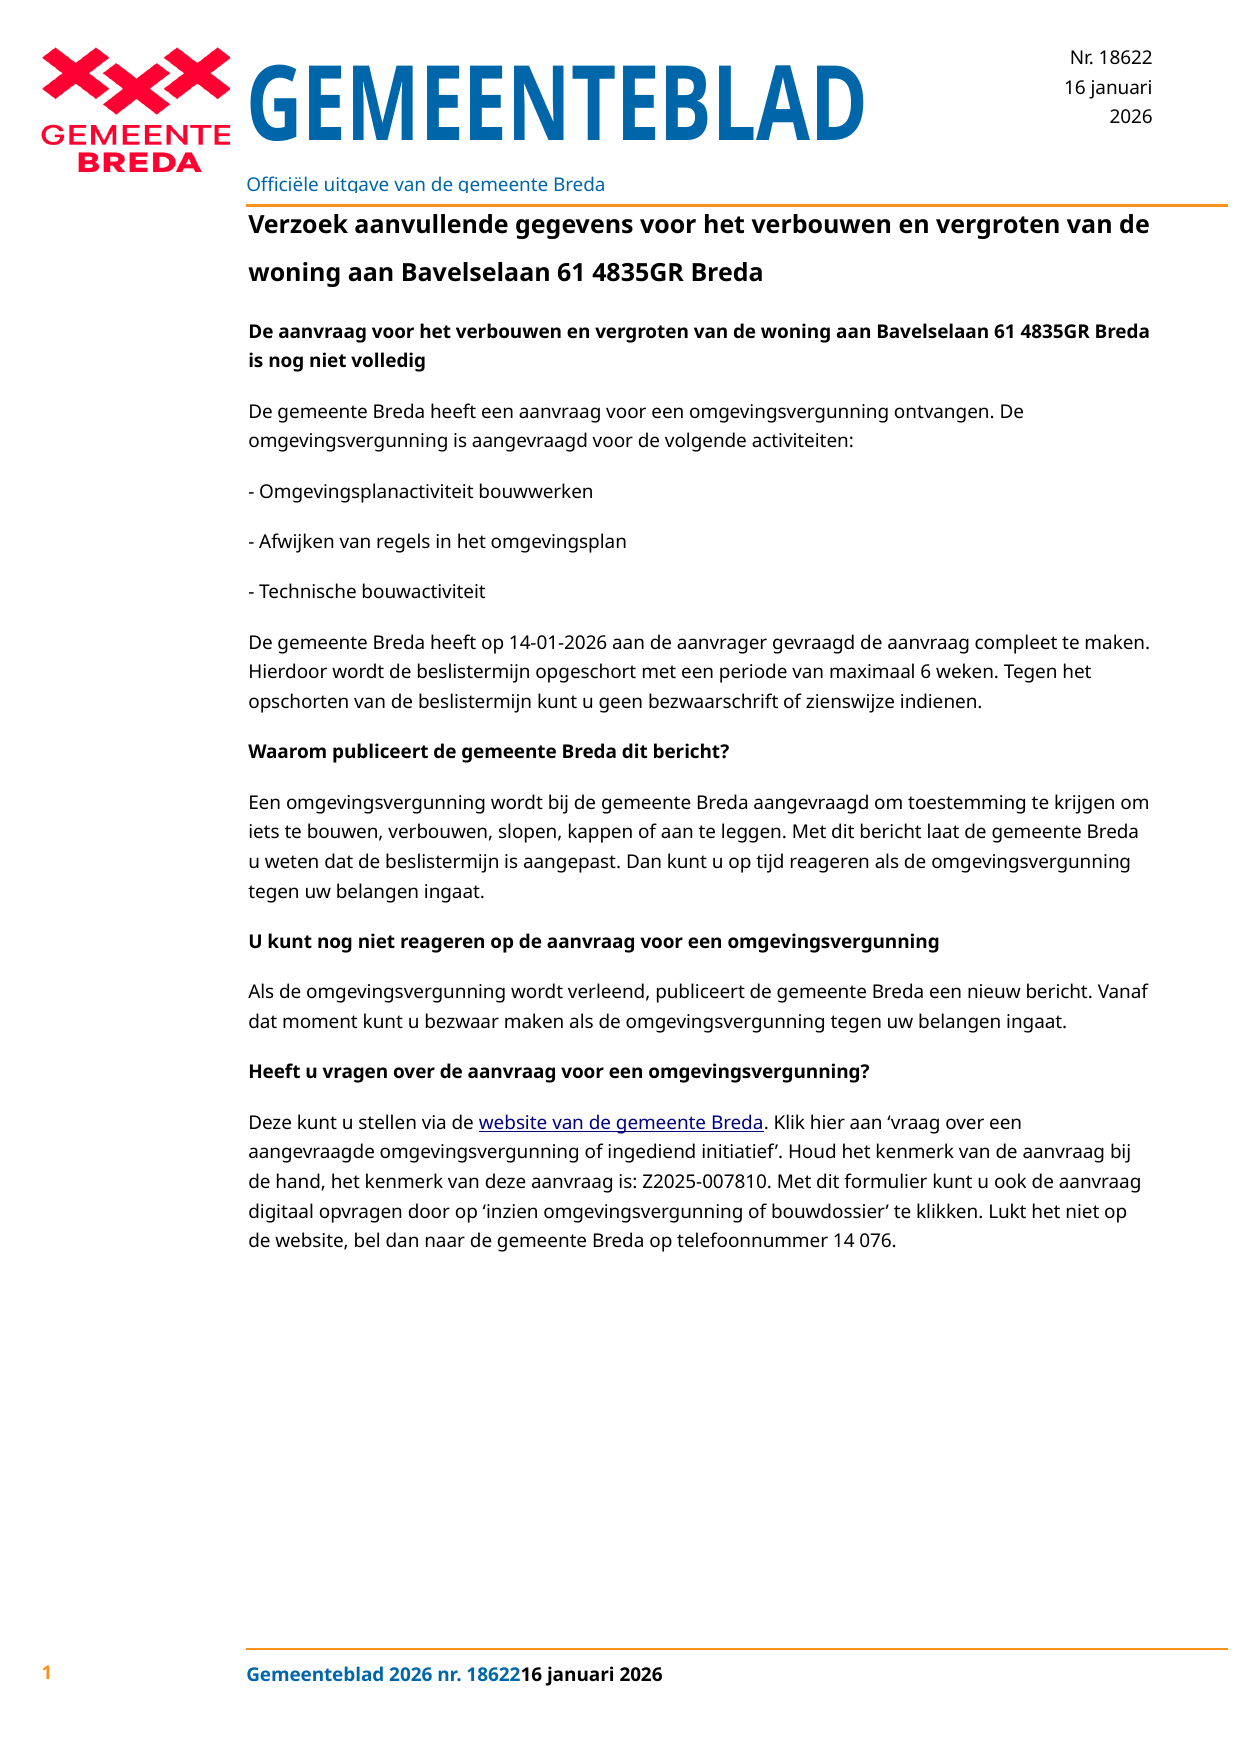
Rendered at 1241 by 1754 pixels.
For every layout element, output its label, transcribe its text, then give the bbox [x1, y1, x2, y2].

text Heeft u vragen over de aanvraag voor een omgevingsvergunning? [248, 1059, 1152, 1084]
text - Afwijken van regels in het omgevingsplan [248, 528, 1152, 554]
picture [41, 47, 231, 172]
text Deze kunt u stellen via de website van de gemeente Breda. Klik hier aan ‘vraag over een aangevraagde omgevingsvergunning of ingediend initiatief’. Houd het kenmerk van de aanvraag bij de hand, het kenmerk van deze aanvraag is: Z2025-007810. Met dit formulier kunt u ook de aanvraag digitaal opvragen door op ‘inzien omgevingsvergunning of bouwdossier’ te klikken. Lukt het niet op de website, bel dan naar de gemeente Breda op telefoonnummer 14 076. [248, 1109, 1152, 1253]
text Verzoek aanvullende gegevens voor het verbouwen en vergroten van de woning aan Bavelselaan 61 4835GR Breda [248, 207, 1152, 288]
text Waarom publiceert de gemeente Breda dit bericht? [248, 739, 1152, 764]
text Een omgevingsvergunning wordt bij de gemeente Breda aangevraagd om toestemming te krijgen om iets te bouwen, verbouwen, slopen, kappen of aan te leggen. Met dit bericht laat de gemeente Breda u weten dat de beslistermijn is aangepast. Dan kunt u op tijd reageren als de omgevingsvergunning tegen uw belangen ingaat. [248, 789, 1152, 904]
text U kunt nog niet reageren op de aanvraag voor een omgevingsvergunning [248, 928, 1152, 954]
text - Omgevingsplanactiviteit bouwwerken [248, 478, 1152, 504]
text De gemeente Breda heeft op 14-01-2026 aan de aanvrager gevraagd de aanvraag compleet te maken. Hierdoor wordt de beslistermijn opgeschort met een periode van maximaal 6 weken. Tegen het opschorten van de beslistermijn kunt u geen bezwaarschrift of zienswijze indienen. [248, 629, 1152, 714]
text Als de omgevingsvergunning wordt verleend, publiceert de gemeente Breda een nieuw bericht. Vanaf dat moment kunt u bezwaar maken als de omgevingsvergunning tegen uw belangen ingaat. [248, 979, 1152, 1034]
text De gemeente Breda heeft een aanvraag voor een omgevingsvergunning ontvangen. De omgevingsvergunning is aangevraagd voor de volgende activiteiten: [248, 398, 1152, 453]
text - Technische bouwactiviteit [248, 579, 1152, 604]
text De aanvraag voor het verbouwen en vergroten van de woning aan Bavelselaan 61 4835GR Breda is nog niet volledig [248, 318, 1152, 373]
